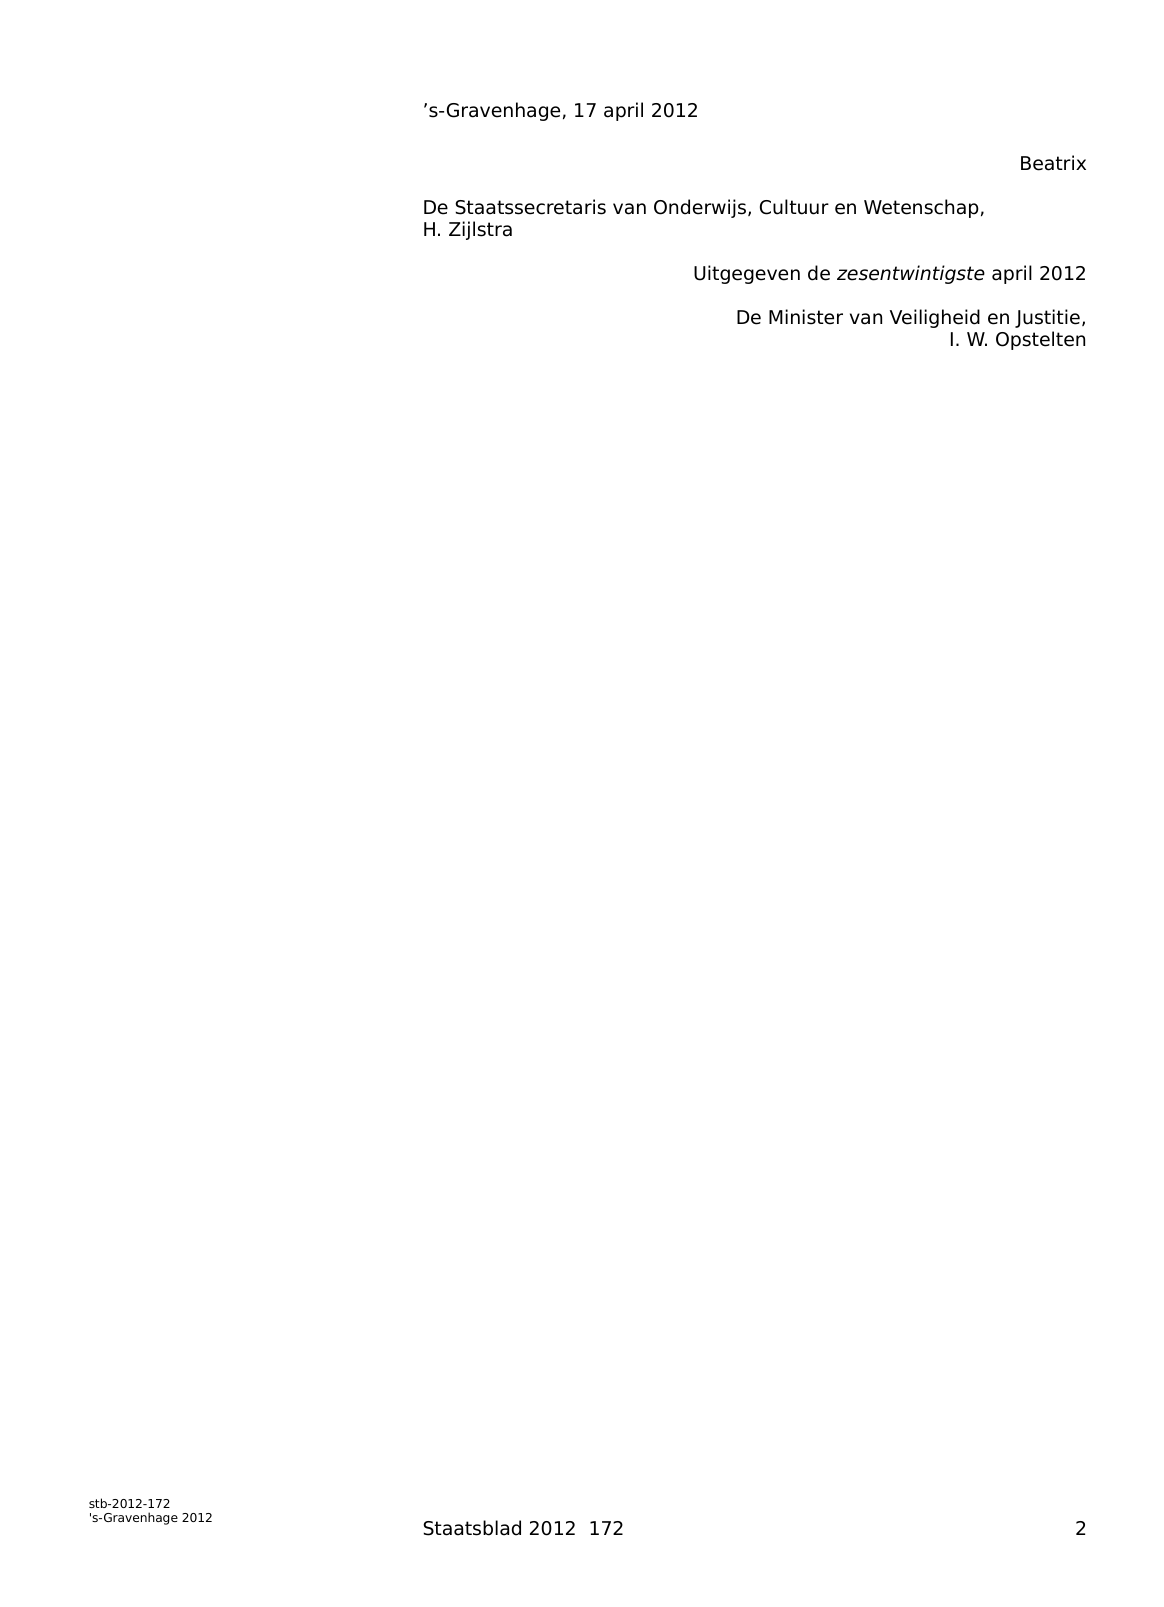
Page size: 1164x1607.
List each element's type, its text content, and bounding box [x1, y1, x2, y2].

text ’s-Gravenhage, 17 april 2012 [422, 100, 1087, 122]
text De Minister van Veiligheid en Justitie, I. W. Opstelten [422, 307, 1087, 351]
text Beatrix [422, 152, 1087, 174]
text 's-Gravenhage 2012 [88, 1511, 323, 1525]
text Uitgegeven de zesentwintigste april 2012 [422, 263, 1087, 285]
text stb-2012-172 [88, 1497, 323, 1511]
text De Staatssecretaris van Onderwijs, Cultuur en Wetenschap, H. Zijlstra [422, 197, 1087, 241]
